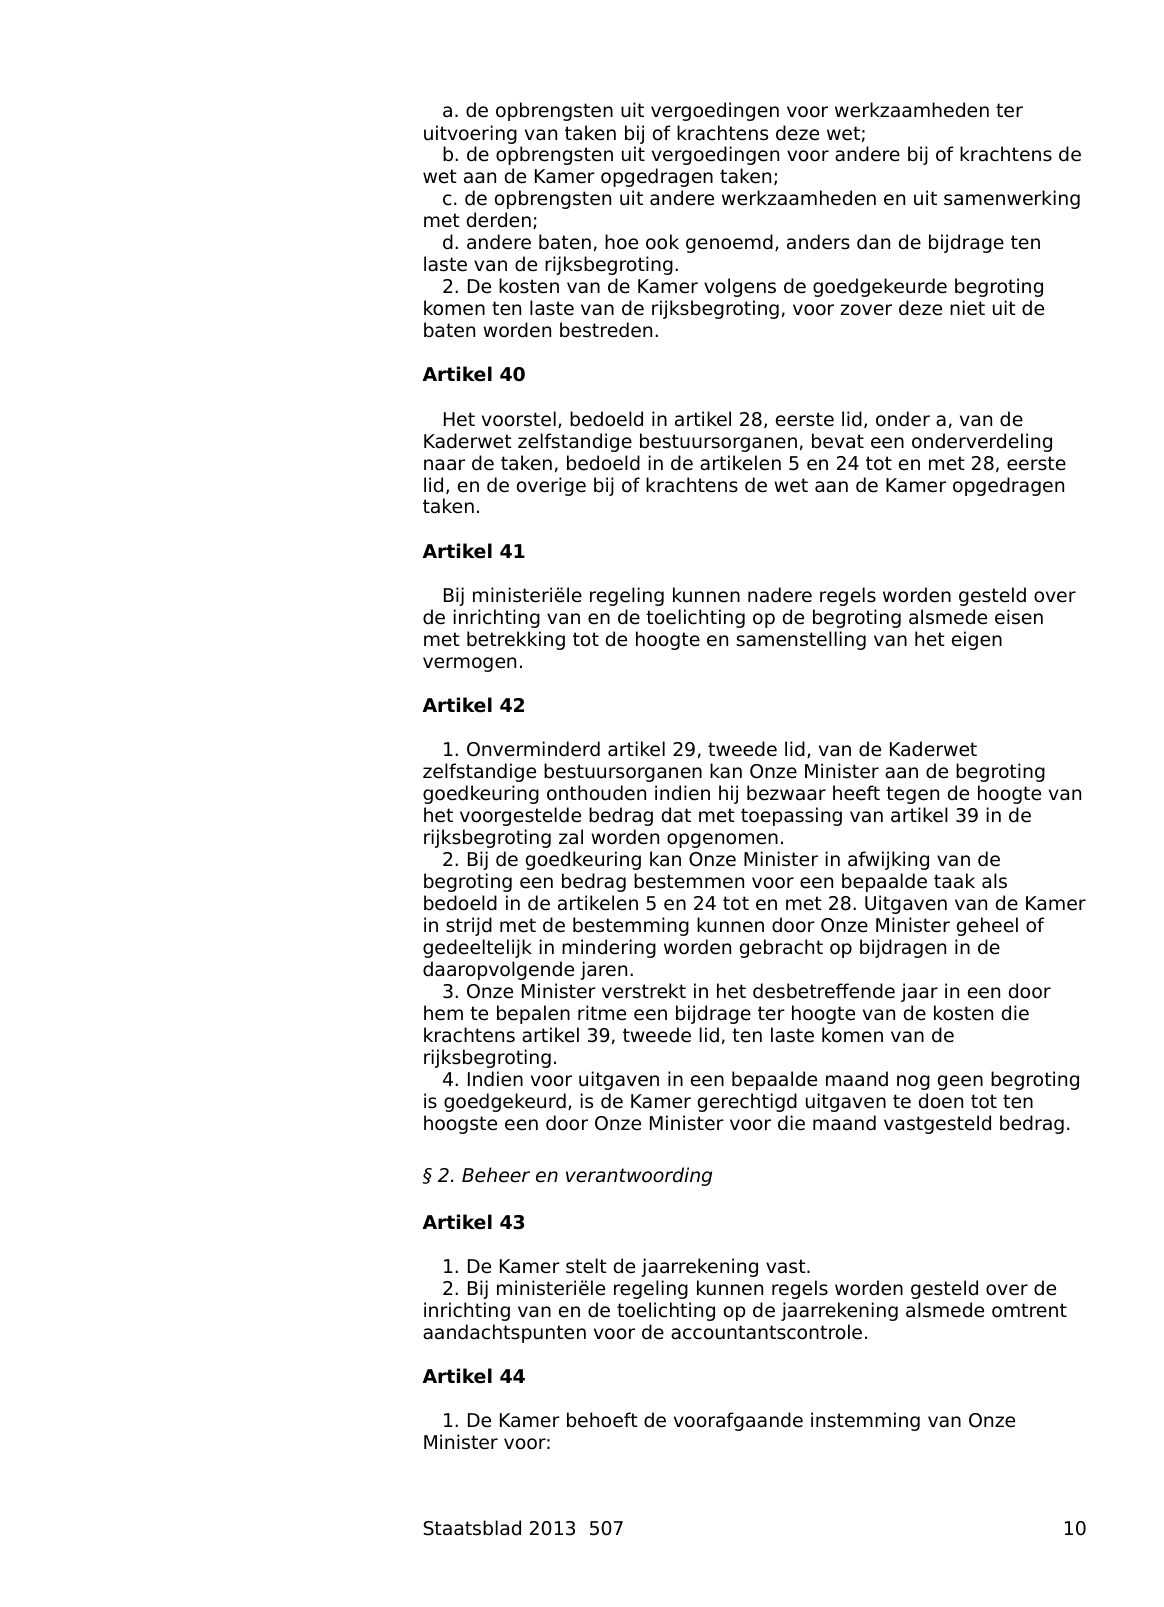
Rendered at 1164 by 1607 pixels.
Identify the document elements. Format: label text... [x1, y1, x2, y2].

text 1. De Kamer stelt de jaarrekening vast. [422, 1256, 1087, 1278]
text Bij ministeriële regeling kunnen nadere regels worden gesteld over de inrichting van en de toelichting op de begroting alsmede eisen met betrekking tot de hoogte en samenstelling van het eigen vermogen. [422, 585, 1087, 673]
text 1. De Kamer behoeft de voorafgaande instemming van Onze Minister voor: [422, 1410, 1087, 1454]
subtitle Artikel 44 [422, 1366, 1087, 1388]
subtitle Artikel 43 [422, 1212, 1087, 1234]
text 2. Bij ministeriële regeling kunnen regels worden gesteld over de inrichting van en de toelichting op de jaarrekening alsmede omtrent aandachtspunten voor de accountantscontrole. [422, 1278, 1087, 1344]
text b. de opbrengsten uit vergoedingen voor andere bij of krachtens de wet aan de Kamer opgedragen taken; [422, 144, 1087, 188]
subtitle Artikel 40 [422, 364, 1087, 386]
text d. andere baten, hoe ook genoemd, anders dan de bijdrage ten laste van de rijksbegroting. [422, 232, 1087, 276]
text 1. Onverminderd artikel 29, tweede lid, van de Kaderwet zelfstandige bestuursorganen kan Onze Minister aan de begroting goedkeuring onthouden indien hij bezwaar heeft tegen de hoogte van het voorgestelde bedrag dat met toepassing van artikel 39 in de rijksbegroting zal worden opgenomen. [422, 739, 1087, 849]
text c. de opbrengsten uit andere werkzaamheden en uit samenwerking met derden; [422, 188, 1087, 232]
text 2. De kosten van de Kamer volgens de goedgekeurde begroting komen ten laste van de rijksbegroting, voor zover deze niet uit de baten worden bestreden. [422, 276, 1087, 342]
text a. de opbrengsten uit vergoedingen voor werkzaamheden ter uitvoering van taken bij of krachtens deze wet; [422, 100, 1087, 144]
text 3. Onze Minister verstrekt in het desbetreffende jaar in een door hem te bepalen ritme een bijdrage ter hoogte van de kosten die krachtens artikel 39, tweede lid, ten laste komen van de rijksbegroting. [422, 981, 1087, 1069]
text 4. Indien voor uitgaven in een bepaalde maand nog geen begroting is goedgekeurd, is de Kamer gerechtigd uitgaven te doen tot ten hoogste een door Onze Minister voor die maand vastgesteld bedrag. [422, 1069, 1087, 1135]
subtitle § 2. Beheer en verantwoording [422, 1165, 1087, 1187]
text 2. Bij de goedkeuring kan Onze Minister in afwijking van de begroting een bedrag bestemmen voor een bepaalde taak als bedoeld in de artikelen 5 en 24 tot en met 28. Uitgaven van de Kamer in strijd met de bestemming kunnen door Onze Minister geheel of gedeeltelijk in mindering worden gebracht op bijdragen in de daaropvolgende jaren. [422, 849, 1087, 981]
subtitle Artikel 41 [422, 541, 1087, 563]
subtitle Artikel 42 [422, 695, 1087, 717]
text Het voorstel, bedoeld in artikel 28, eerste lid, onder a, van de Kaderwet zelfstandige bestuursorganen, bevat een onderverdeling naar de taken, bedoeld in de artikelen 5 en 24 tot en met 28, eerste lid, en de overige bij of krachtens de wet aan de Kamer opgedragen taken. [422, 408, 1087, 518]
